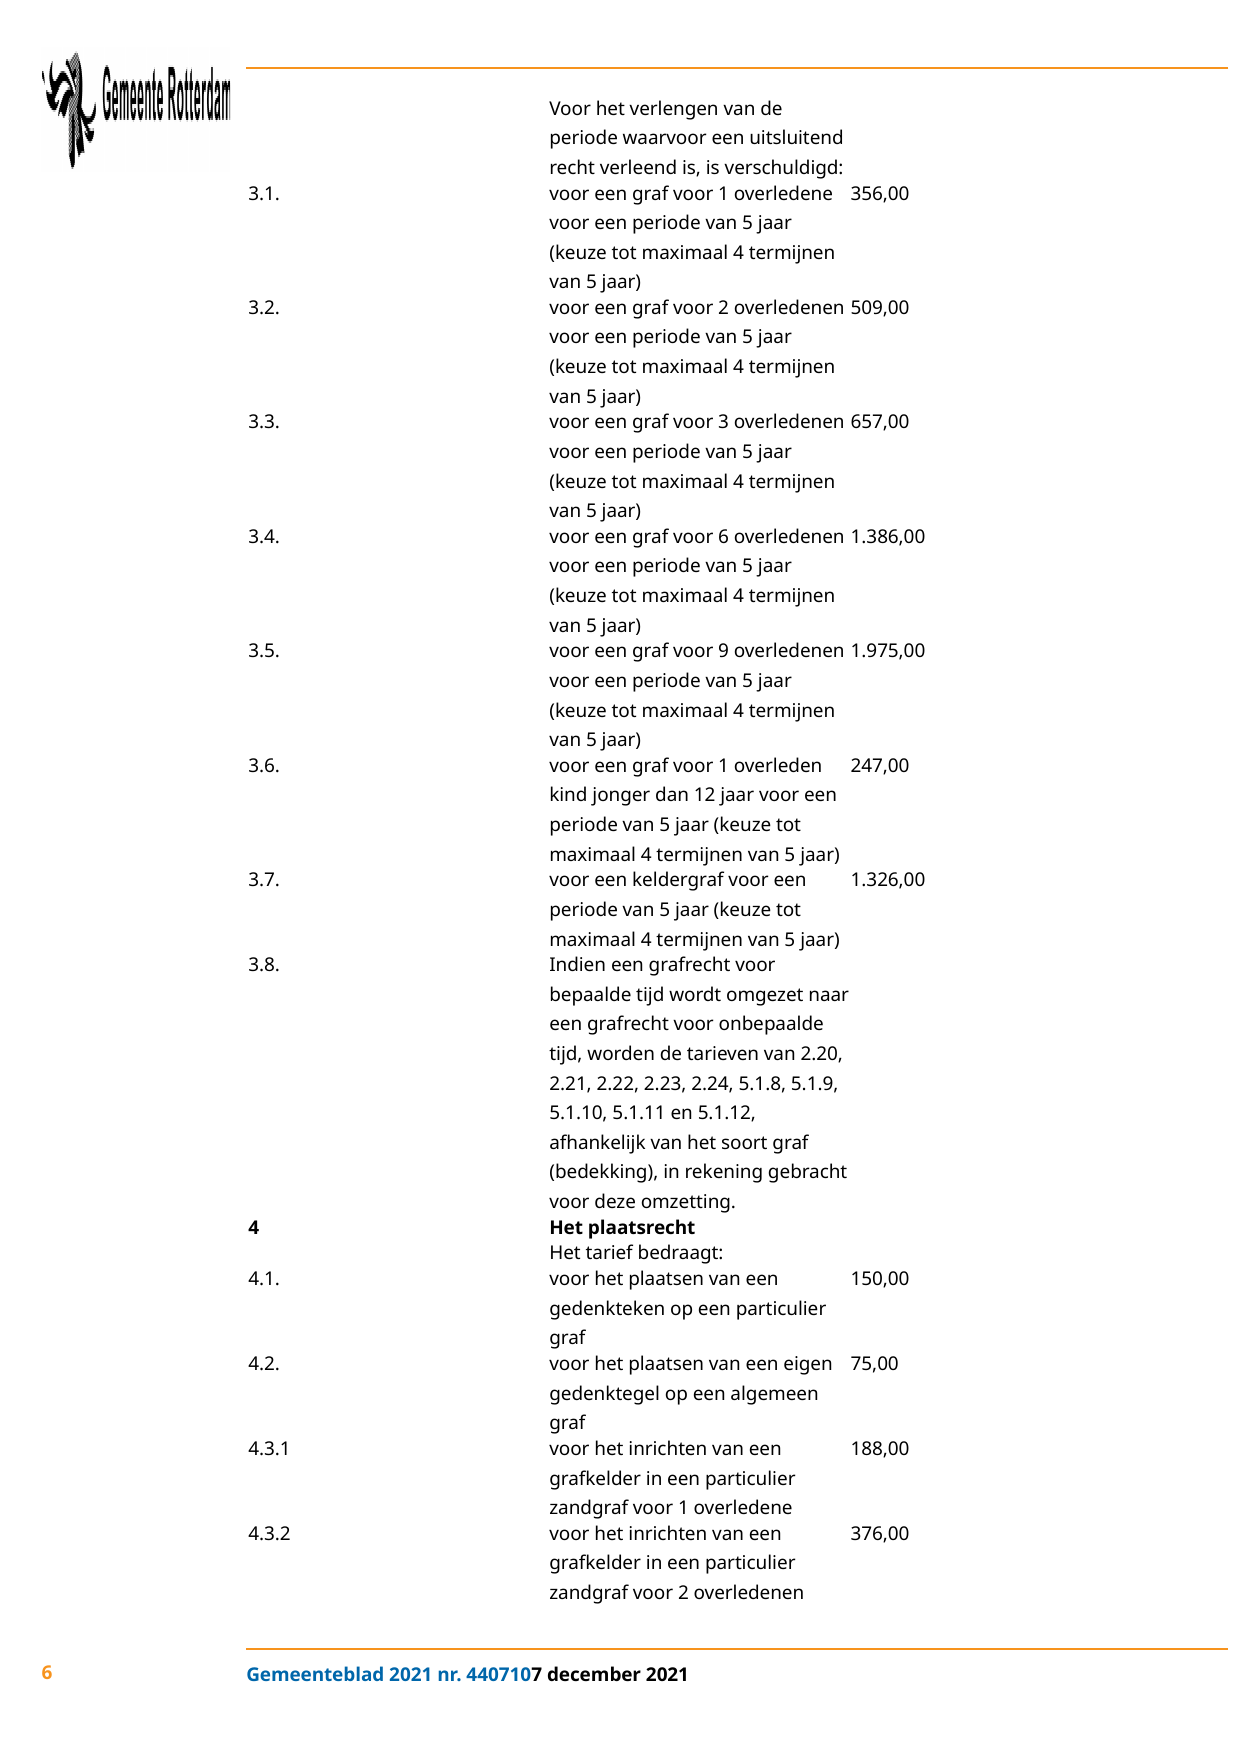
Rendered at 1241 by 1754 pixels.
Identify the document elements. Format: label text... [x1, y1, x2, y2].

table_cell Het plaatsrecht [549, 1214, 1152, 1239]
table_cell 4 [248, 1214, 549, 1239]
table_cell 657,00 [850, 409, 1152, 523]
table_cell Het tarief bedraagt: [549, 1240, 850, 1265]
table_cell 4.3.2 [248, 1520, 549, 1605]
table_cell 356,00 [850, 180, 1152, 294]
table_cell Voor het verlengen van de periode waarvoor een uitsluitend recht verleend is, is verschuldigd: [549, 95, 850, 180]
table_cell voor een graf voor 9 overledenen voor een periode van 5 jaar (keuze tot maximaal 4 termijnen van 5 jaar) [549, 638, 850, 752]
table_cell 1.975,00 [850, 638, 1152, 752]
table_cell 75,00 [850, 1350, 1152, 1435]
table_cell voor een keldergraf voor een periode van 5 jaar (keuze tot maximaal 4 termijnen van 5 jaar) [549, 867, 850, 951]
table_cell 1.386,00 [850, 523, 1152, 638]
table_cell voor een graf voor 3 overledenen voor een periode van 5 jaar (keuze tot maximaal 4 termijnen van 5 jaar) [549, 409, 850, 523]
table_cell voor het plaatsen van een eigen gedenktegel op een algemeen graf [549, 1350, 850, 1435]
table_cell 376,00 [850, 1520, 1152, 1605]
table_cell voor een graf voor 6 overledenen voor een periode van 5 jaar (keuze tot maximaal 4 termijnen van 5 jaar) [549, 523, 850, 638]
table_cell 247,00 [850, 752, 1152, 867]
table_cell 188,00 [850, 1435, 1152, 1520]
table_cell voor een graf voor 1 overledene voor een periode van 5 jaar (keuze tot maximaal 4 termijnen van 5 jaar) [549, 180, 850, 294]
table_cell 3.4. [248, 523, 549, 638]
table_cell 3.3. [248, 409, 549, 523]
table_cell [850, 1240, 1152, 1265]
table_cell voor het inrichten van een grafkelder in een particulier zandgraf voor 2 overledenen [549, 1520, 850, 1605]
table_cell [248, 95, 549, 180]
table_cell voor het inrichten van een grafkelder in een particulier zandgraf voor 1 overledene [549, 1435, 850, 1520]
table_cell 3.7. [248, 867, 549, 951]
table_cell 1.326,00 [850, 867, 1152, 951]
table_cell 3.1. [248, 180, 549, 294]
table_cell [248, 1240, 549, 1265]
table_cell 3.8. [248, 951, 549, 1214]
table_cell 3.2. [248, 294, 549, 409]
table_cell 150,00 [850, 1265, 1152, 1350]
table_cell 4.2. [248, 1350, 549, 1435]
table_cell 509,00 [850, 294, 1152, 409]
table_cell 4.3.1 [248, 1435, 549, 1520]
table_cell 3.6. [248, 752, 549, 867]
table_cell 4.1. [248, 1265, 549, 1350]
table_cell voor een graf voor 2 overledenen voor een periode van 5 jaar (keuze tot maximaal 4 termijnen van 5 jaar) [549, 294, 850, 409]
table_cell 3.5. [248, 638, 549, 752]
table_cell [850, 95, 1152, 180]
table_cell Indien een grafrecht voor bepaalde tijd wordt omgezet naar een grafrecht voor onbepaalde tijd, worden de tarieven van 2.20, 2.21, 2.22, 2.23, 2.24, 5.1.8, 5.1.9, 5.1.10, 5.1.11 en 5.1.12, afhankelijk van het soort graf (bedekking), in rekening gebracht voor deze omzetting. [549, 951, 850, 1214]
table_cell voor een graf voor 1 overleden kind jonger dan 12 jaar voor een periode van 5 jaar (keuze tot maximaal 4 termijnen van 5 jaar) [549, 752, 850, 867]
table_cell voor het plaatsen van een gedenkteken op een particulier graf [549, 1265, 850, 1350]
picture [41, 47, 231, 172]
table_cell [850, 951, 1152, 1214]
